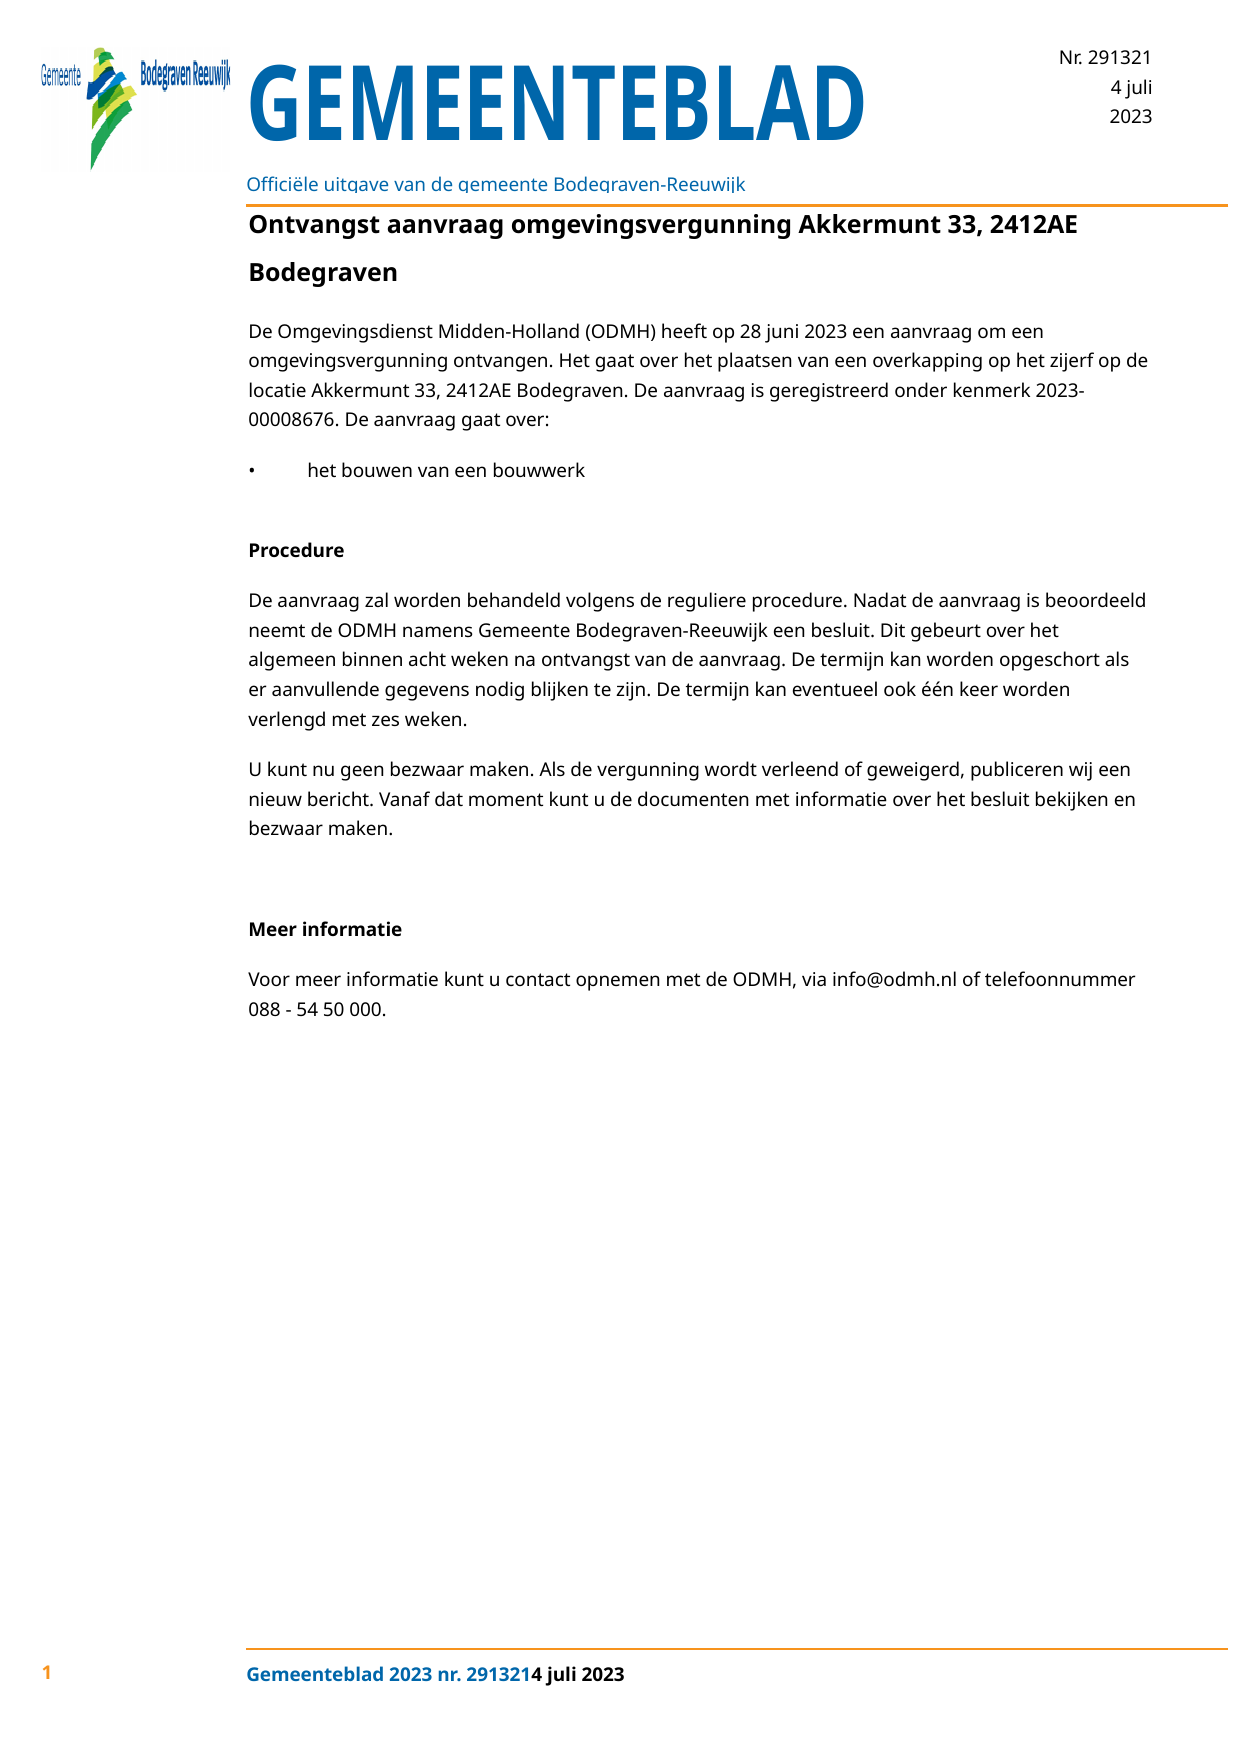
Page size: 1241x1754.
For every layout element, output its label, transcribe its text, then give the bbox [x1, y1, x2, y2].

text De Omgevingsdienst Midden-Holland (ODMH) heeft op 28 juni 2023 een aanvraag om een omgevingsvergunning ontvangen. Het gaat over het plaatsen van een overkapping op het zijerf op de locatie Akkermunt 33, 2412AE Bodegraven. De aanvraag is geregistreerd onder kenmerk 2023-00008676. De aanvraag gaat over: [248, 318, 1152, 432]
picture [41, 47, 231, 172]
text U kunt nu geen bezwaar maken. Als de vergunning wordt verleend of geweigerd, publiceren wij een nieuw bericht. Vanaf dat moment kunt u de documenten met informatie over het besluit bekijken en bezwaar maken. [248, 756, 1152, 841]
list het bouwen van een bouwwerk [248, 457, 1152, 483]
text Meer informatie [248, 916, 1152, 942]
text Procedure [248, 537, 1152, 563]
text De aanvraag zal worden behandeld volgens de reguliere procedure. Nadat de aanvraag is beoordeeld neemt de ODMH namens Gemeente Bodegraven-Reeuwijk een besluit. Dit gebeurt over het algemeen binnen acht weken na ontvangst van de aanvraag. De termijn kan worden opgeschort als er aanvullende gegevens nodig blijken te zijn. De termijn kan eventueel ook één keer worden verlengd met zes weken. [248, 587, 1152, 732]
text Voor meer informatie kunt u contact opnemen met de ODMH, via info@odmh.nl of telefoonnummer 088 - 54 50 000. [248, 967, 1152, 1022]
text Ontvangst aanvraag omgevingsvergunning Akkermunt 33, 2412AE Bodegraven [248, 207, 1152, 288]
